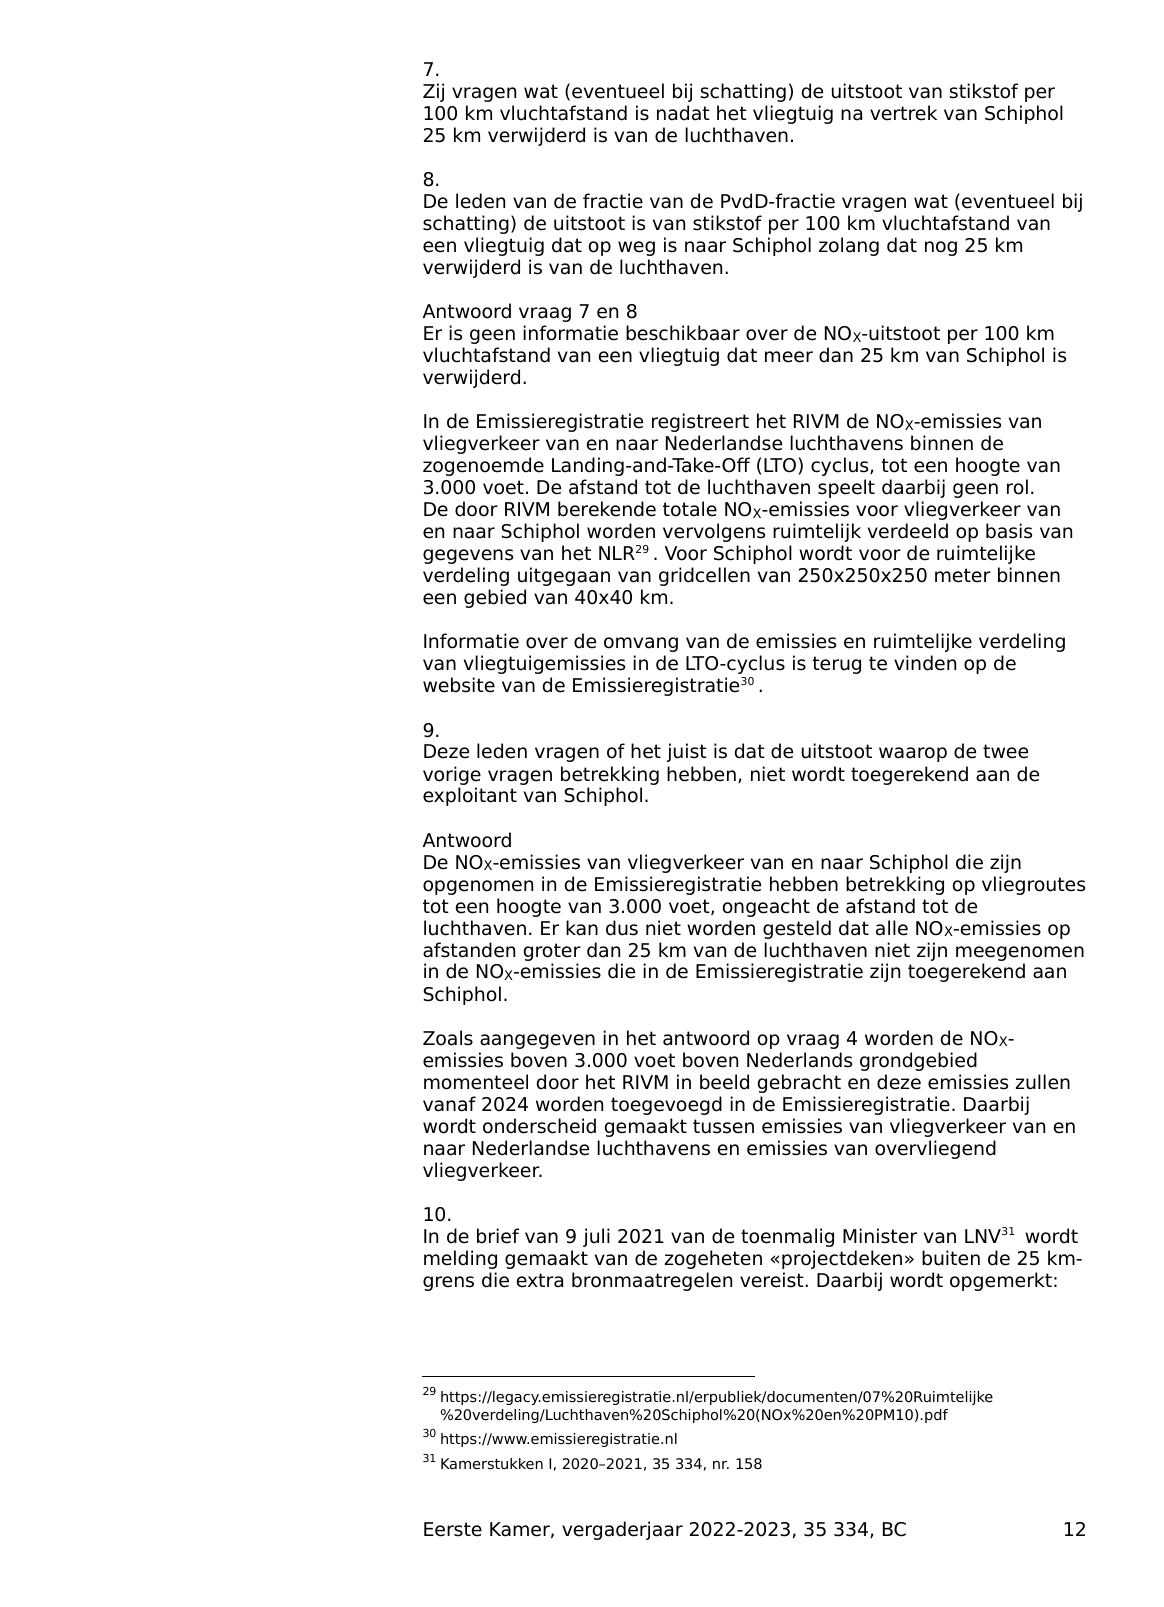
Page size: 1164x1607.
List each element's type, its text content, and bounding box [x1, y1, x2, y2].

text https://www.emissieregistratie.nl [422, 1427, 1087, 1449]
text Zij vragen wat (eventueel bij schatting) de uitstoot van stikstof per 100 km vluchtafstand is nadat het vliegtuig na vertrek van Schiphol 25 km verwijderd is van de luchthaven. [422, 81, 1087, 147]
text Kamerstukken I, 2020–2021, 35 334, nr. 158 [422, 1452, 1087, 1474]
text 9. [422, 719, 1087, 741]
text De door RIVM berekende totale NOX-emissies voor vliegverkeer van en naar Schiphol worden vervolgens ruimtelijk verdeeld op basis van gegevens van het NLR. Voor Schiphol wordt voor de ruimtelijke verdeling uitgegaan van gridcellen van 250x250x250 meter binnen een gebied van 40x40 km. [422, 499, 1087, 609]
text Antwoord [422, 829, 1087, 852]
text 7. [422, 59, 1087, 81]
text Er is geen informatie beschikbaar over de NOX-uitstoot per 100 km vluchtafstand van een vliegtuig dat meer dan 25 km van Schiphol is verwijderd. [422, 323, 1087, 389]
text Antwoord vraag 7 en 8 [422, 301, 1087, 323]
text 10. [422, 1204, 1087, 1226]
text De NOX-emissies van vliegverkeer van en naar Schiphol die zijn opgenomen in de Emissieregistratie hebben betrekking op vliegroutes tot een hoogte van 3.000 voet, ongeacht de afstand tot de luchthaven. Er kan dus niet worden gesteld dat alle NOX-emissies op afstanden groter dan 25 km van de luchthaven niet zijn meegenomen in de NOX-emissies die in de Emissieregistratie zijn toegerekend aan Schiphol. [422, 852, 1087, 1005]
text Zoals aangegeven in het antwoord op vraag 4 worden de NOX-emissies boven 3.000 voet boven Nederlands grondgebied momenteel door het RIVM in beeld gebracht en deze emissies zullen vanaf 2024 worden toegevoegd in de Emissieregistratie. Daarbij wordt onderscheid gemaakt tussen emissies van vliegverkeer van en naar Nederlandse luchthavens en emissies van overvliegend vliegverkeer. [422, 1028, 1087, 1181]
text 8. [422, 169, 1087, 191]
text https://legacy.emissieregistratie.nl/erpubliek/documenten/07%20Ruimtelijke%20verdeling/Luchthaven%20Schiphol%20(NOx%20en%20PM10).pdf [422, 1385, 1087, 1424]
text In de Emissieregistratie registreert het RIVM de NOX-emissies van vliegverkeer van en naar Nederlandse luchthavens binnen de zogenoemde Landing-and-Take-Off (LTO) cyclus, tot een hoogte van 3.000 voet. De afstand tot de luchthaven speelt daarbij geen rol. [422, 411, 1087, 499]
text Informatie over de omvang van de emissies en ruimtelijke verdeling van vliegtuigemissies in de LTO-cyclus is terug te vinden op de website van de Emissieregistratie. [422, 631, 1087, 697]
text Deze leden vragen of het juist is dat de uitstoot waarop de twee vorige vragen betrekking hebben, niet wordt toegerekend aan de exploitant van Schiphol. [422, 741, 1087, 807]
text In de brief van 9 juli 2021 van de toenmalig Minister van LNV wordt melding gemaakt van de zogeheten «projectdeken» buiten de 25 km-grens die extra bronmaatregelen vereist. Daarbij wordt opgemerkt: [422, 1226, 1087, 1292]
text De leden van de fractie van de PvdD-fractie vragen wat (eventueel bij schatting) de uitstoot is van stikstof per 100 km vluchtafstand van een vliegtuig dat op weg is naar Schiphol zolang dat nog 25 km verwijderd is van de luchthaven. [422, 191, 1087, 279]
